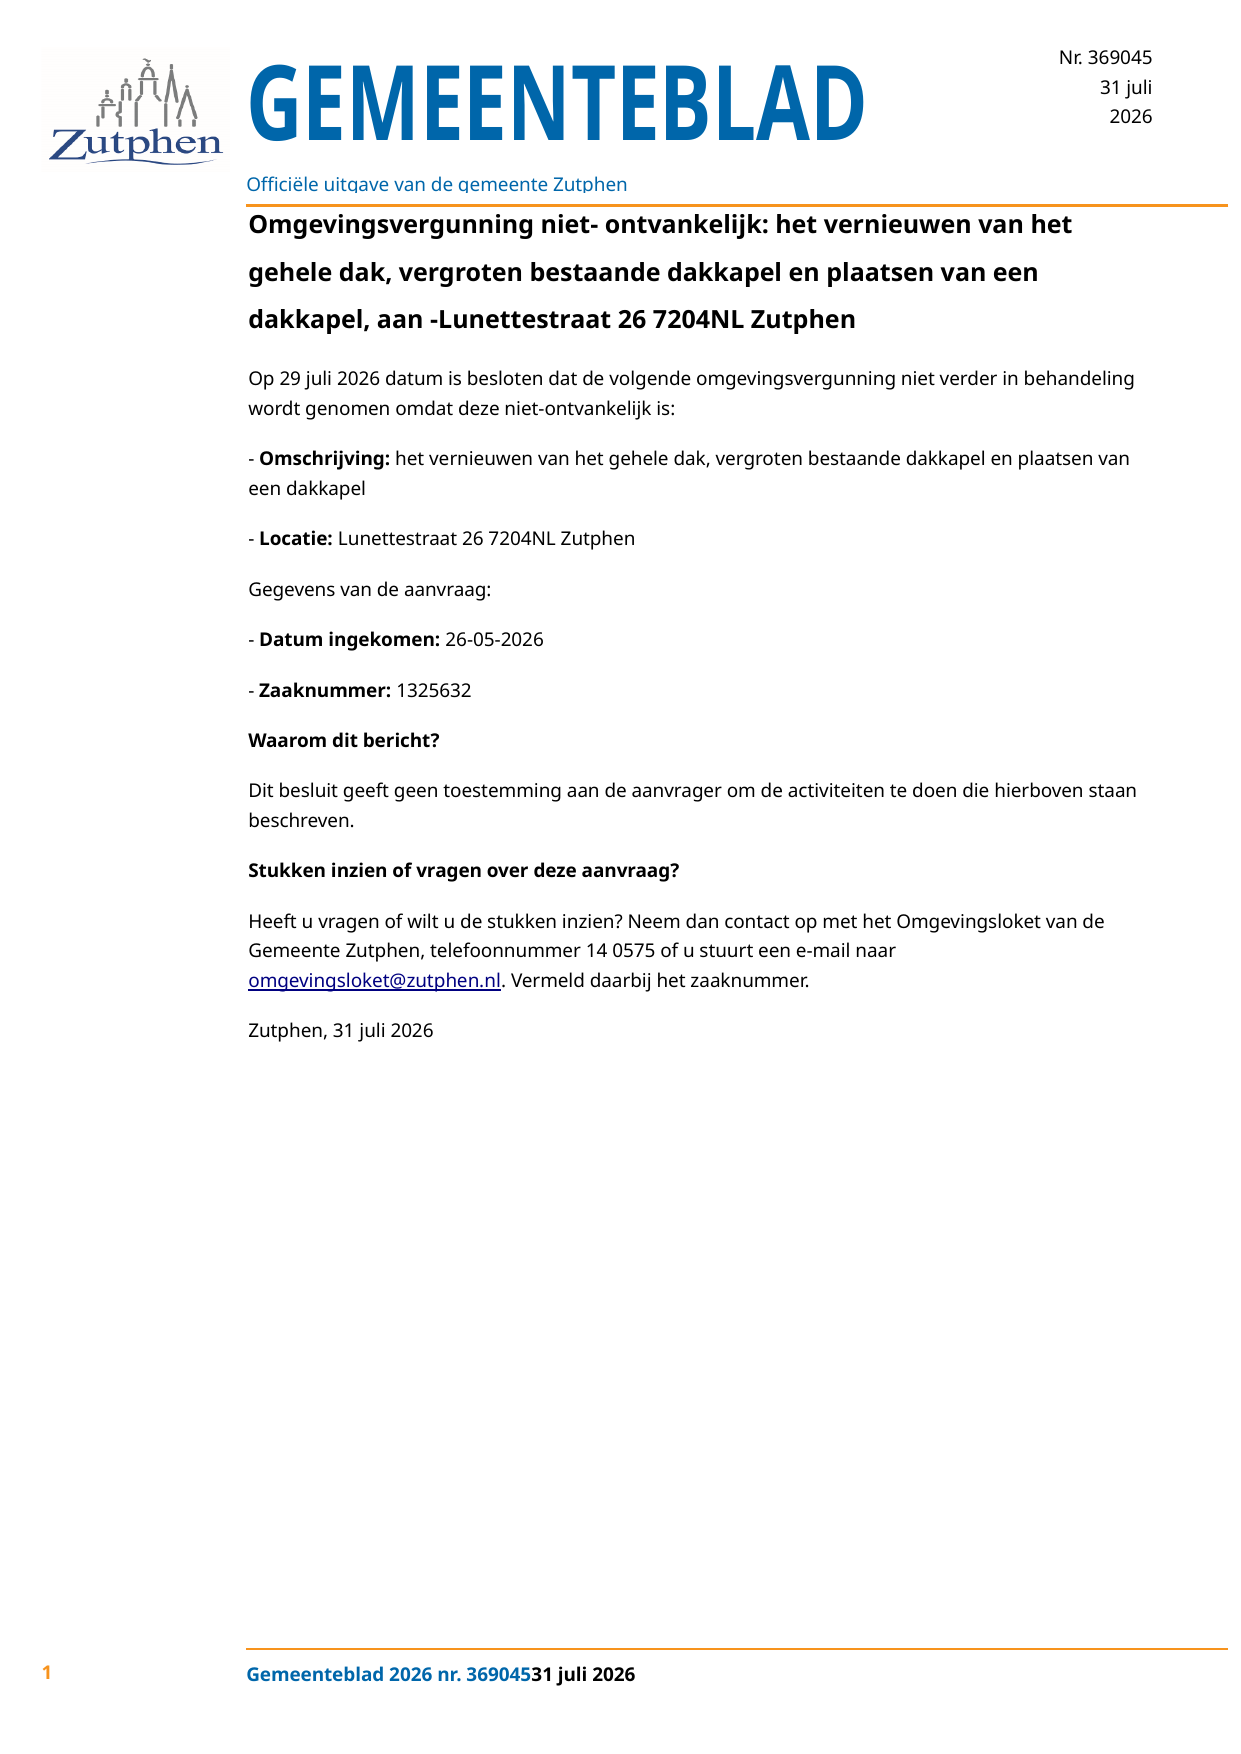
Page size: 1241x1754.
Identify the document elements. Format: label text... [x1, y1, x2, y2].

text Op 29 juli 2026 datum is besloten dat de volgende omgevingsvergunning niet verder in behandeling wordt genomen omdat deze niet-ontvankelijk is: [248, 366, 1152, 421]
text Gegevens van de aanvraag: [248, 576, 1152, 602]
text Omgevingsvergunning niet- ontvankelijk: het vernieuwen van het gehele dak, vergroten bestaande dakkapel en plaatsen van een dakkapel, aan -Lunettestraat 26 7204NL Zutphen [248, 207, 1152, 336]
text - Datum ingekomen: 26-05-2026 [248, 626, 1152, 652]
text Dit besluit geeft geen toestemming aan de aanvrager om de activiteiten te doen die hierboven staan beschreven. [248, 778, 1152, 833]
text - Zaaknummer: 1325632 [248, 677, 1152, 702]
text Waarom dit bericht? [248, 727, 1152, 753]
text - Locatie: Lunettestraat 26 7204NL Zutphen [248, 526, 1152, 551]
text Stukken inzien of vragen over deze aanvraag? [248, 858, 1152, 883]
picture [41, 47, 231, 172]
text Zutphen, 31 juli 2026 [248, 1018, 1152, 1043]
text Heeft u vragen of wilt u de stukken inzien? Neem dan contact op met het Omgevingsloket van de Gemeente Zutphen, telefoonnummer 14 0575 of u stuurt een e-mail naar omgevingsloket@zutphen.nl. Vermeld daarbij het zaaknummer. [248, 908, 1152, 993]
text - Omschrijving: het vernieuwen van het gehele dak, vergroten bestaande dakkapel en plaatsen van een dakkapel [248, 446, 1152, 501]
